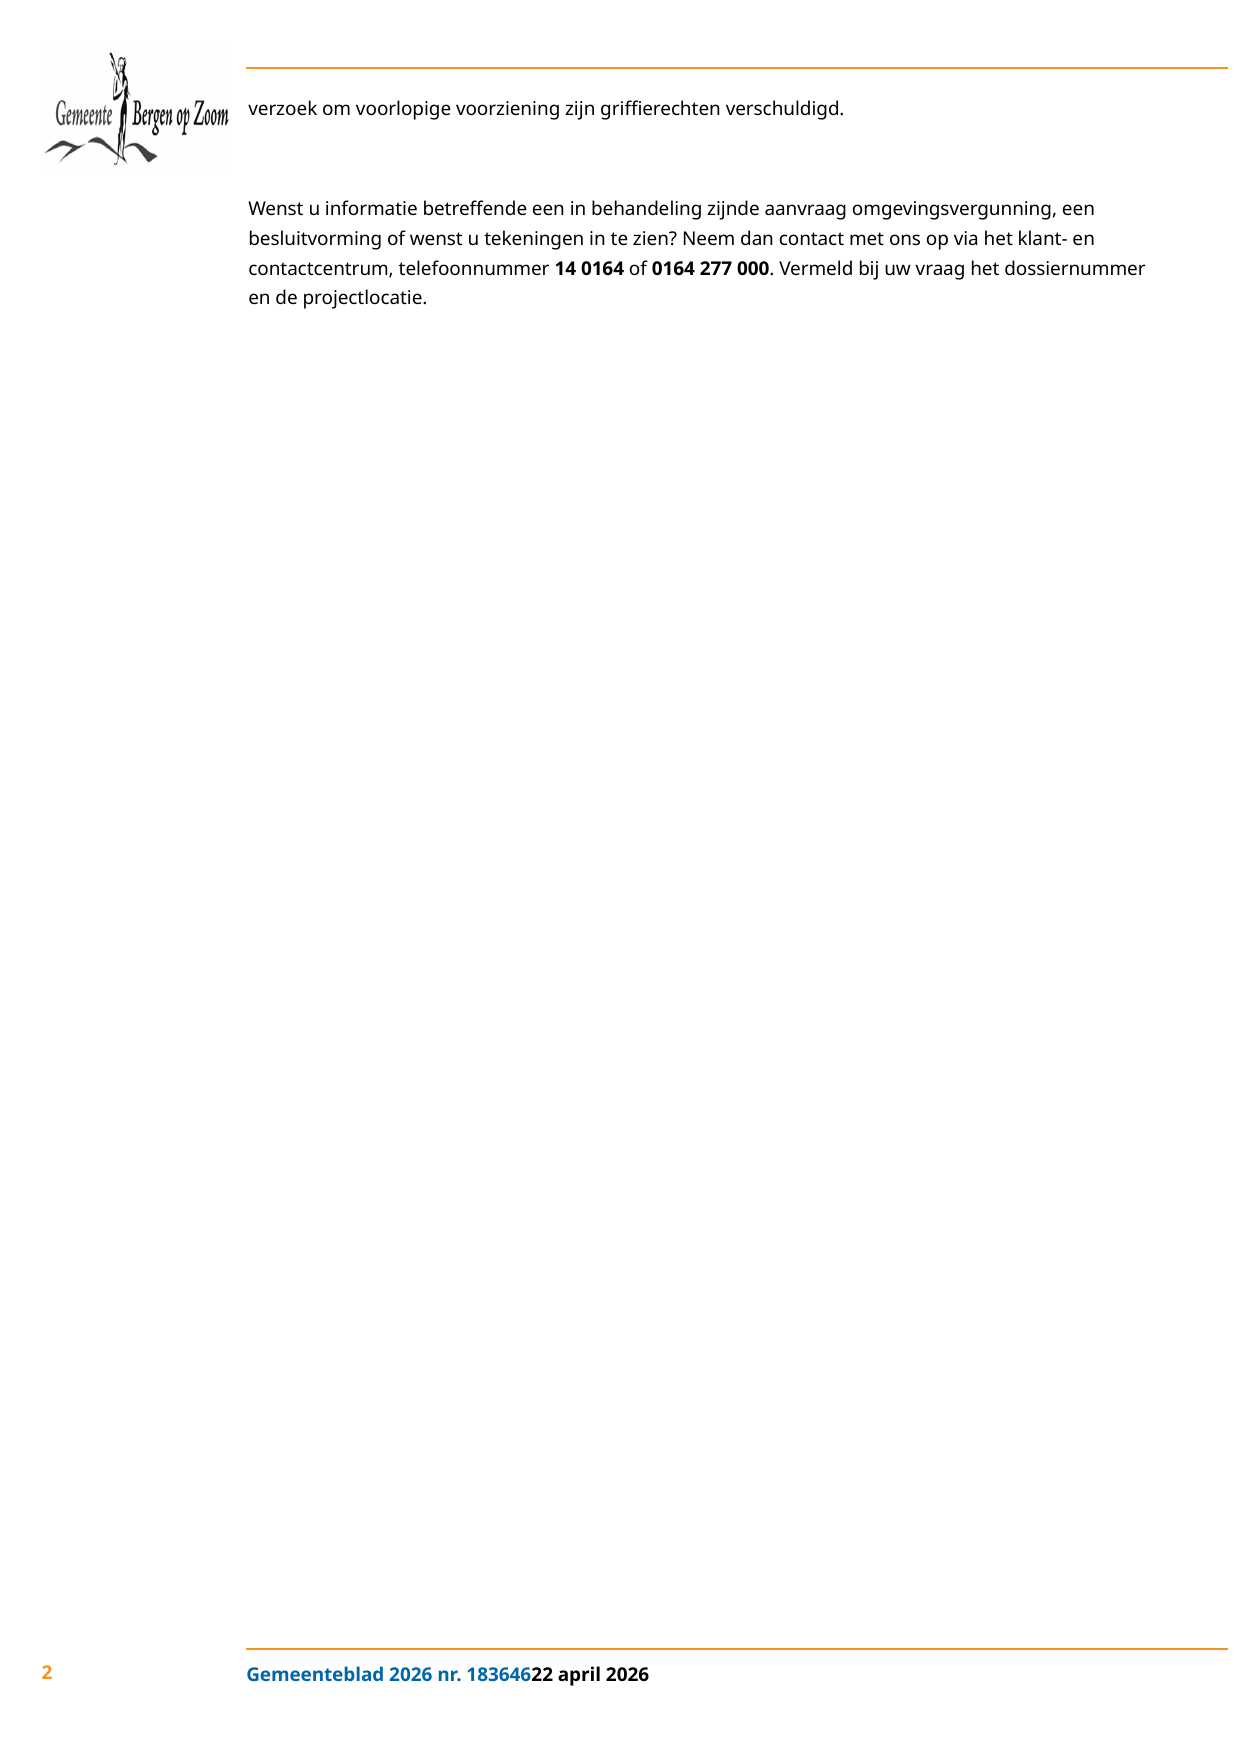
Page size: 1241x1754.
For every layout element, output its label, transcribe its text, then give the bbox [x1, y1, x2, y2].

picture [41, 47, 231, 172]
text verzoek om voorlopige voorziening zijn griffierechten verschuldigd. [248, 95, 1152, 121]
text Wenst u informatie betreffende een in behandeling zijnde aanvraag omgevingsvergunning, een besluitvorming of wenst u tekeningen in te zien? Neem dan contact met ons op via het klant- en contactcentrum, telefoonnummer 14 0164 of 0164 277 000. Vermeld bij uw vraag het dossiernummer en de projectlocatie. [248, 196, 1152, 310]
